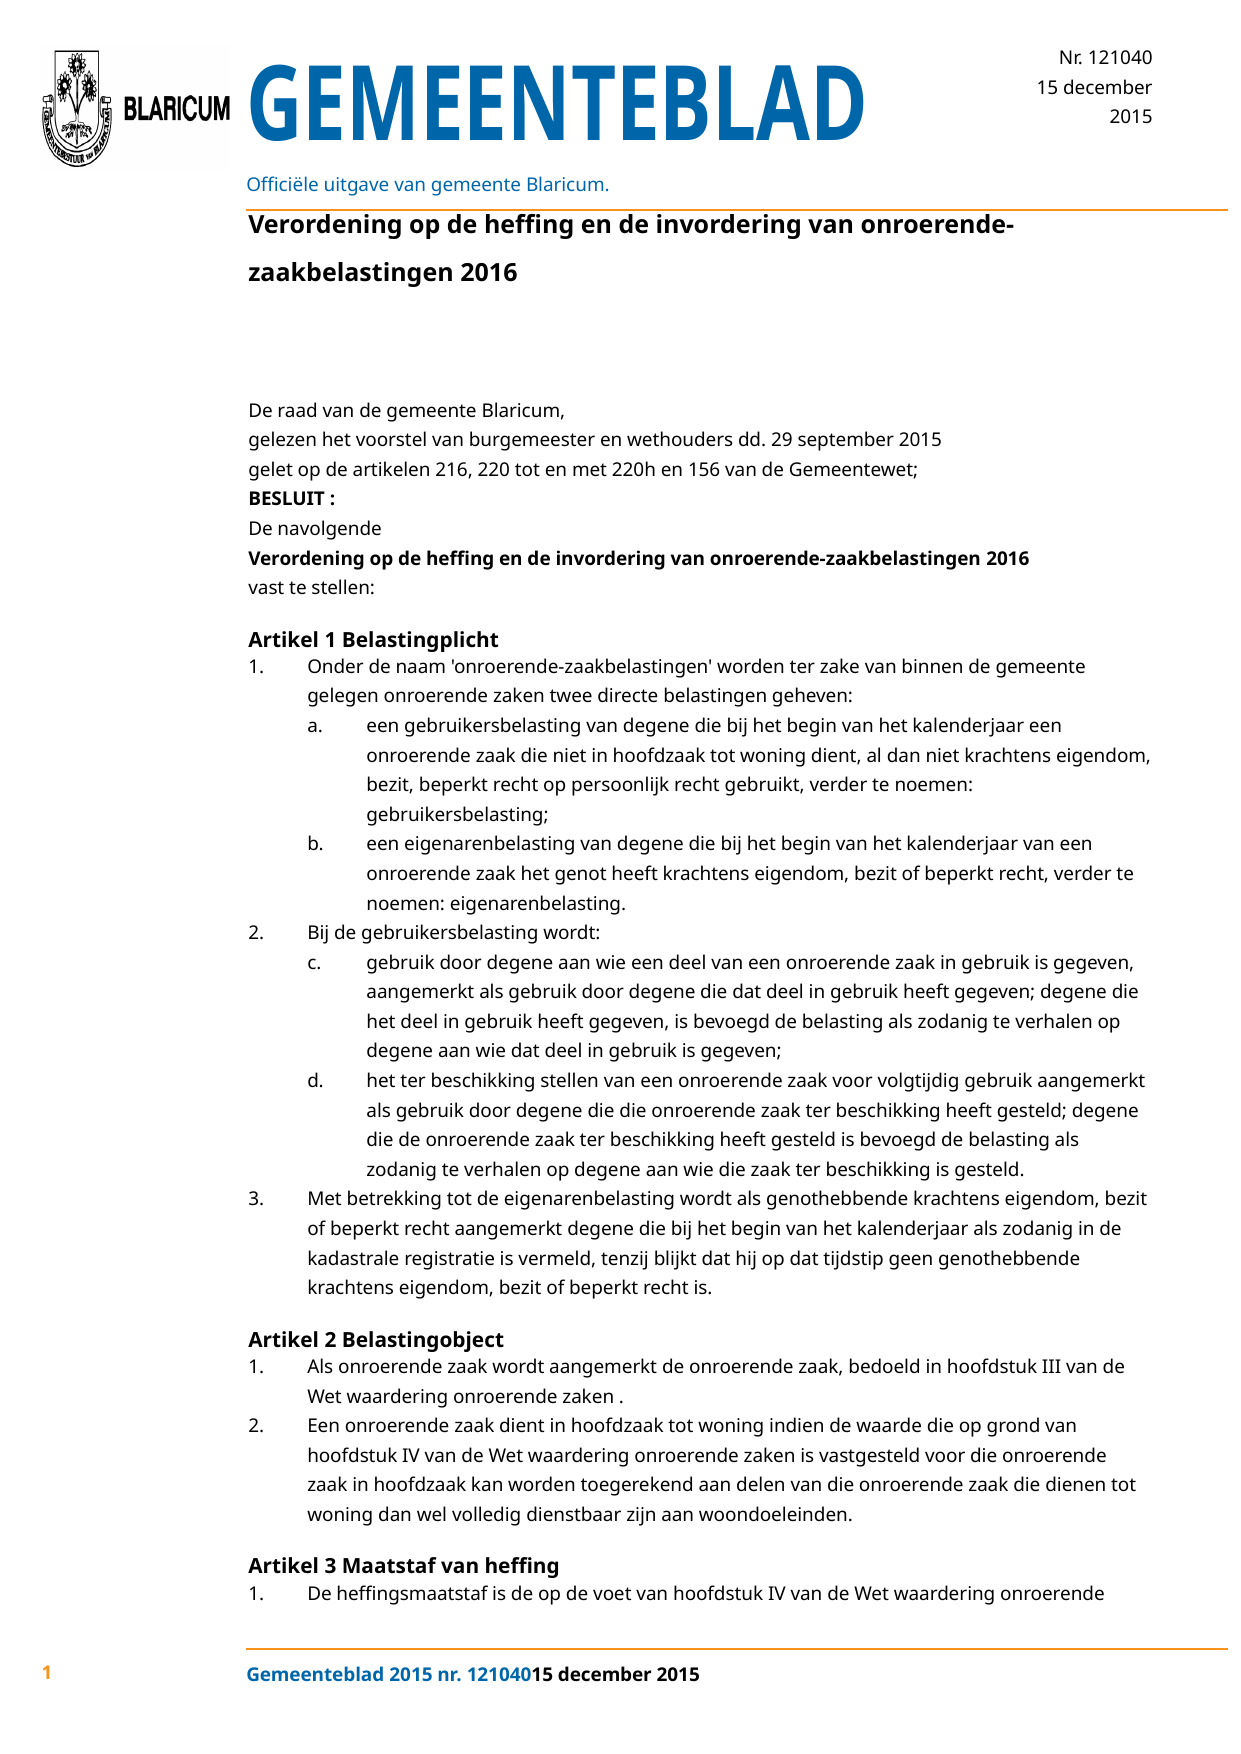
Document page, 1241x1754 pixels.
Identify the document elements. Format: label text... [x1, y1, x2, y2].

text Verordening op de heffing en de invordering van onroerende-zaakbelastingen 2016 [248, 211, 1152, 288]
text De raad van de gemeente Blaricum, [248, 397, 1152, 422]
list Als onroerende zaak wordt aangemerkt de onroerende zaak, bedoeld in hoofdstuk III van de Wet waardering onroerende zaken . [248, 1353, 1152, 1408]
text vast te stellen: [248, 574, 1152, 600]
text BESLUIT : [248, 486, 1152, 511]
list Een onroerende zaak dient in hoofdzaak tot woning indien de waarde die op grond van hoofdstuk IV van de Wet waardering onroerende zaken is vastgesteld voor die onroerende zaak in hoofdzaak kan worden toegerekend aan delen van die onroerende zaak die dienen tot woning dan wel volledig dienstbaar zijn aan woondoeleinden. [248, 1412, 1152, 1527]
text Artikel 2 Belastingobject [248, 1325, 1152, 1353]
text De navolgende [248, 515, 1152, 541]
list Onder de naam 'onroerende-zaakbelastingen' worden ter zake van binnen de gemeente gelegen onroerende zaken twee directe belastingen geheven: [248, 653, 1152, 708]
list een eigenarenbelasting van degene die bij het begin van het kalenderjaar van een onroerende zaak het genot heeft krachtens eigendom, bezit of beperkt recht, verder te noemen: eigenarenbelasting. [307, 831, 1152, 916]
list een gebruikersbelasting van degene die bij het begin van het kalenderjaar een onroerende zaak die niet in hoofdzaak tot woning dient, al dan niet krachtens eigendom, bezit, beperkt recht op persoonlijk recht gebruikt, verder te noemen: gebruikersbelasting; [307, 712, 1152, 827]
list Met betrekking tot de eigenarenbelasting wordt als genothebbende krachtens eigendom, bezit of beperkt recht aangemerkt degene die bij het begin van het kalenderjaar als zodanig in de kadastrale registratie is vermeld, tenzij blijkt dat hij op dat tijdstip geen genothebbende krachtens eigendom, bezit of beperkt recht is. [248, 1186, 1152, 1300]
list gebruik door degene aan wie een deel van een onroerende zaak in gebruik is gegeven, aangemerkt als gebruik door degene die dat deel in gebruik heeft gegeven; degene die het deel in gebruik heeft gegeven, is bevoegd de belasting als zodanig te verhalen op degene aan wie dat deel in gebruik is gegeven; [307, 949, 1152, 1063]
list het ter beschikking stellen van een onroerende zaak voor volgtijdig gebruik aangemerkt als gebruik door degene die die onroerende zaak ter beschikking heeft gesteld; degene die de onroerende zaak ter beschikking heeft gesteld is bevoegd de belasting als zodanig te verhalen op degene aan wie die zaak ter beschikking is gesteld. [307, 1067, 1152, 1182]
list De heffingsmaatstaf is de op de voet van hoofdstuk IV van de Wet waardering onroerende [248, 1580, 1152, 1606]
list Bij de gebruikersbelasting wordt: [248, 919, 1152, 945]
text Verordening op de heffing en de invordering van onroerende-zaakbelastingen 2016 [248, 545, 1152, 570]
picture [41, 47, 231, 172]
text Artikel 1 Belastingplicht [248, 625, 1152, 653]
text gelezen het voorstel van burgemeester en wethouders dd. 29 september 2015 [248, 426, 1152, 452]
text Artikel 3 Maatstaf van heffing [248, 1552, 1152, 1580]
text gelet op de artikelen 216, 220 tot en met 220h en 156 van de Gemeentewet; [248, 456, 1152, 482]
